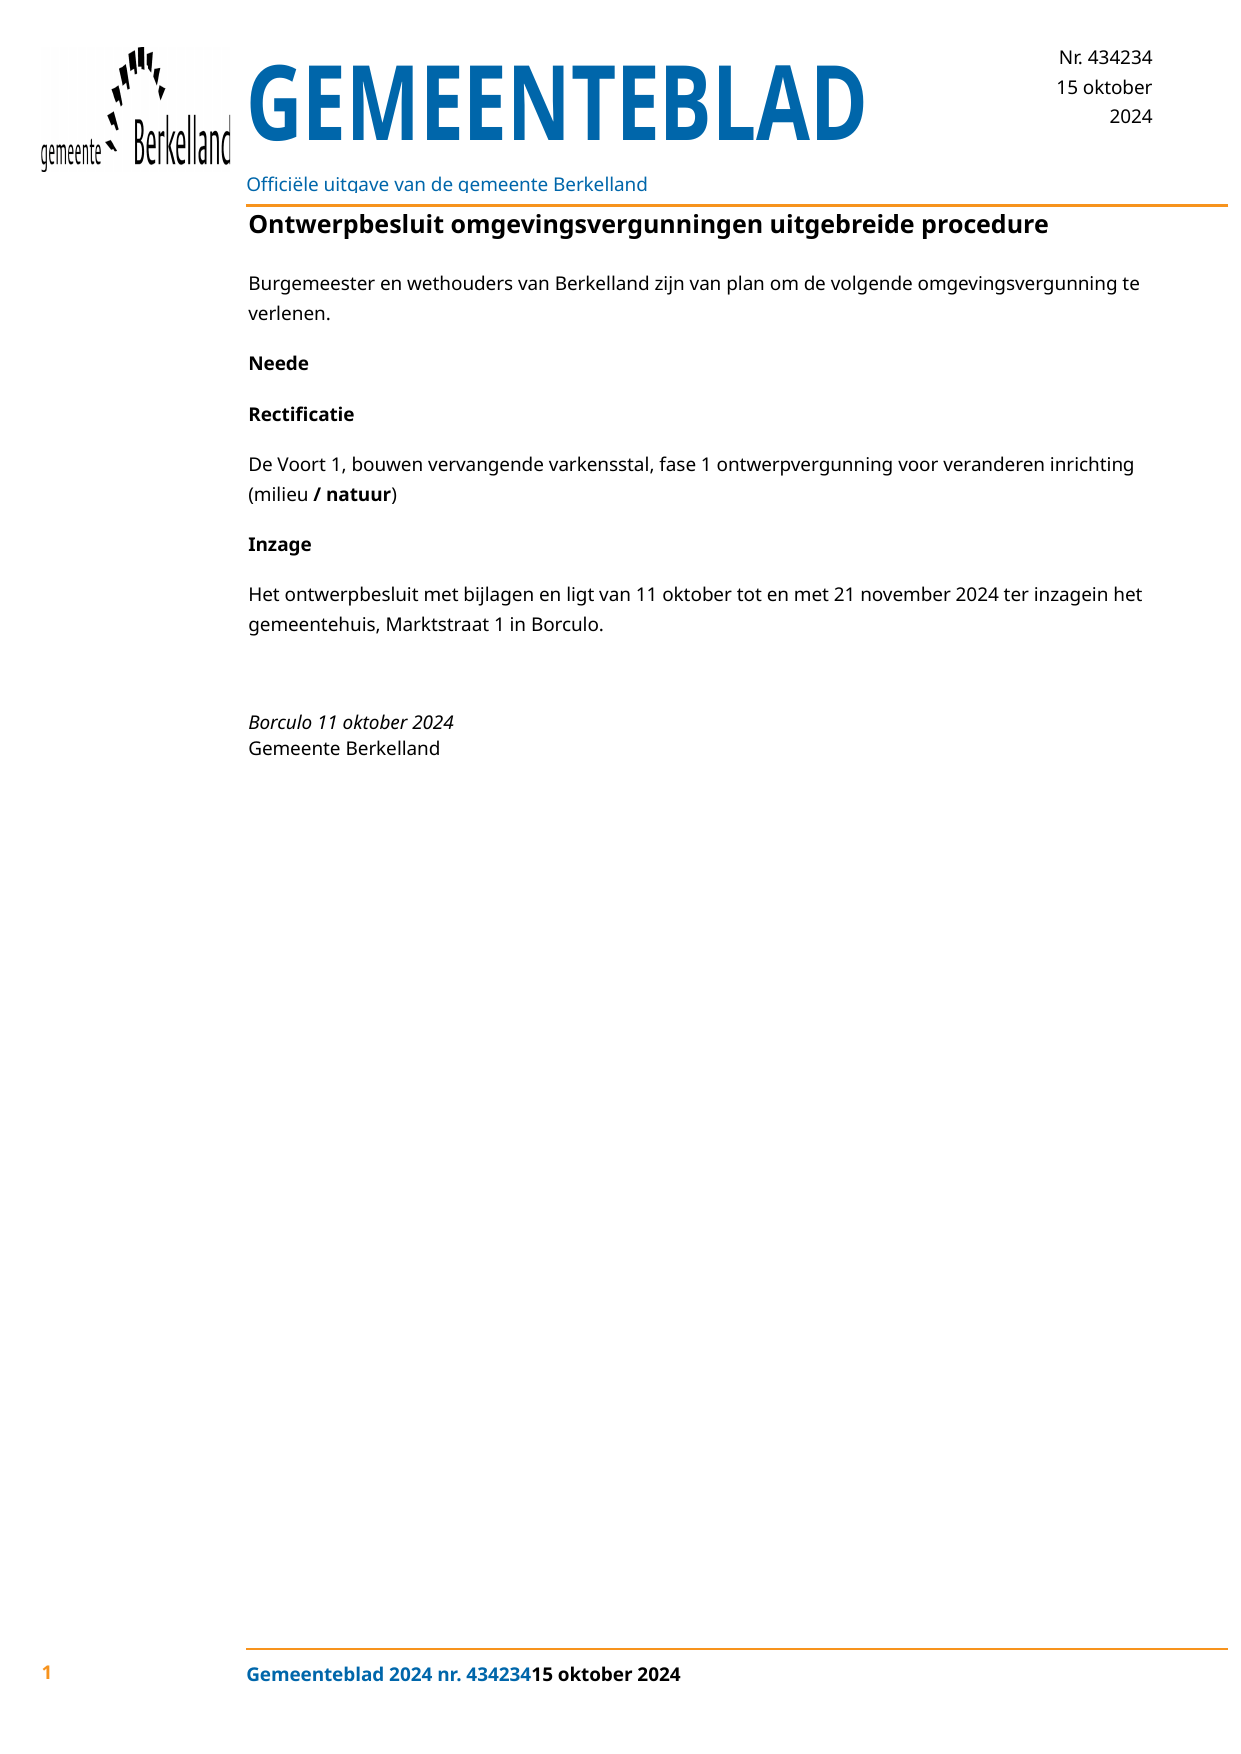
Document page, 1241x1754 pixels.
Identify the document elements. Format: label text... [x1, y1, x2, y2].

text Ontwerpbesluit omgevingsvergunningen uitgebreide procedure [248, 207, 1152, 241]
picture [41, 47, 231, 172]
text Inzage [248, 531, 1152, 557]
text Het ontwerpbesluit met bijlagen en ligt van 11 oktober tot en met 21 november 2024 ter inzagein het gemeentehuis, Marktstraat 1 in Borculo. [248, 582, 1152, 637]
text Neede [248, 350, 1152, 376]
text De Voort 1, bouwen vervangende varkensstal, fase 1 ontwerpvergunning voor veranderen inrichting (milieu / natuur) [248, 451, 1152, 506]
text Burgemeester en wethouders van Berkelland zijn van plan om de volgende omgevingsvergunning te verlenen. [248, 270, 1152, 326]
text Rectificatie [248, 401, 1152, 426]
text Gemeente Berkelland [248, 735, 1152, 761]
text Borculo 11 oktober 2024 [248, 709, 1152, 735]
